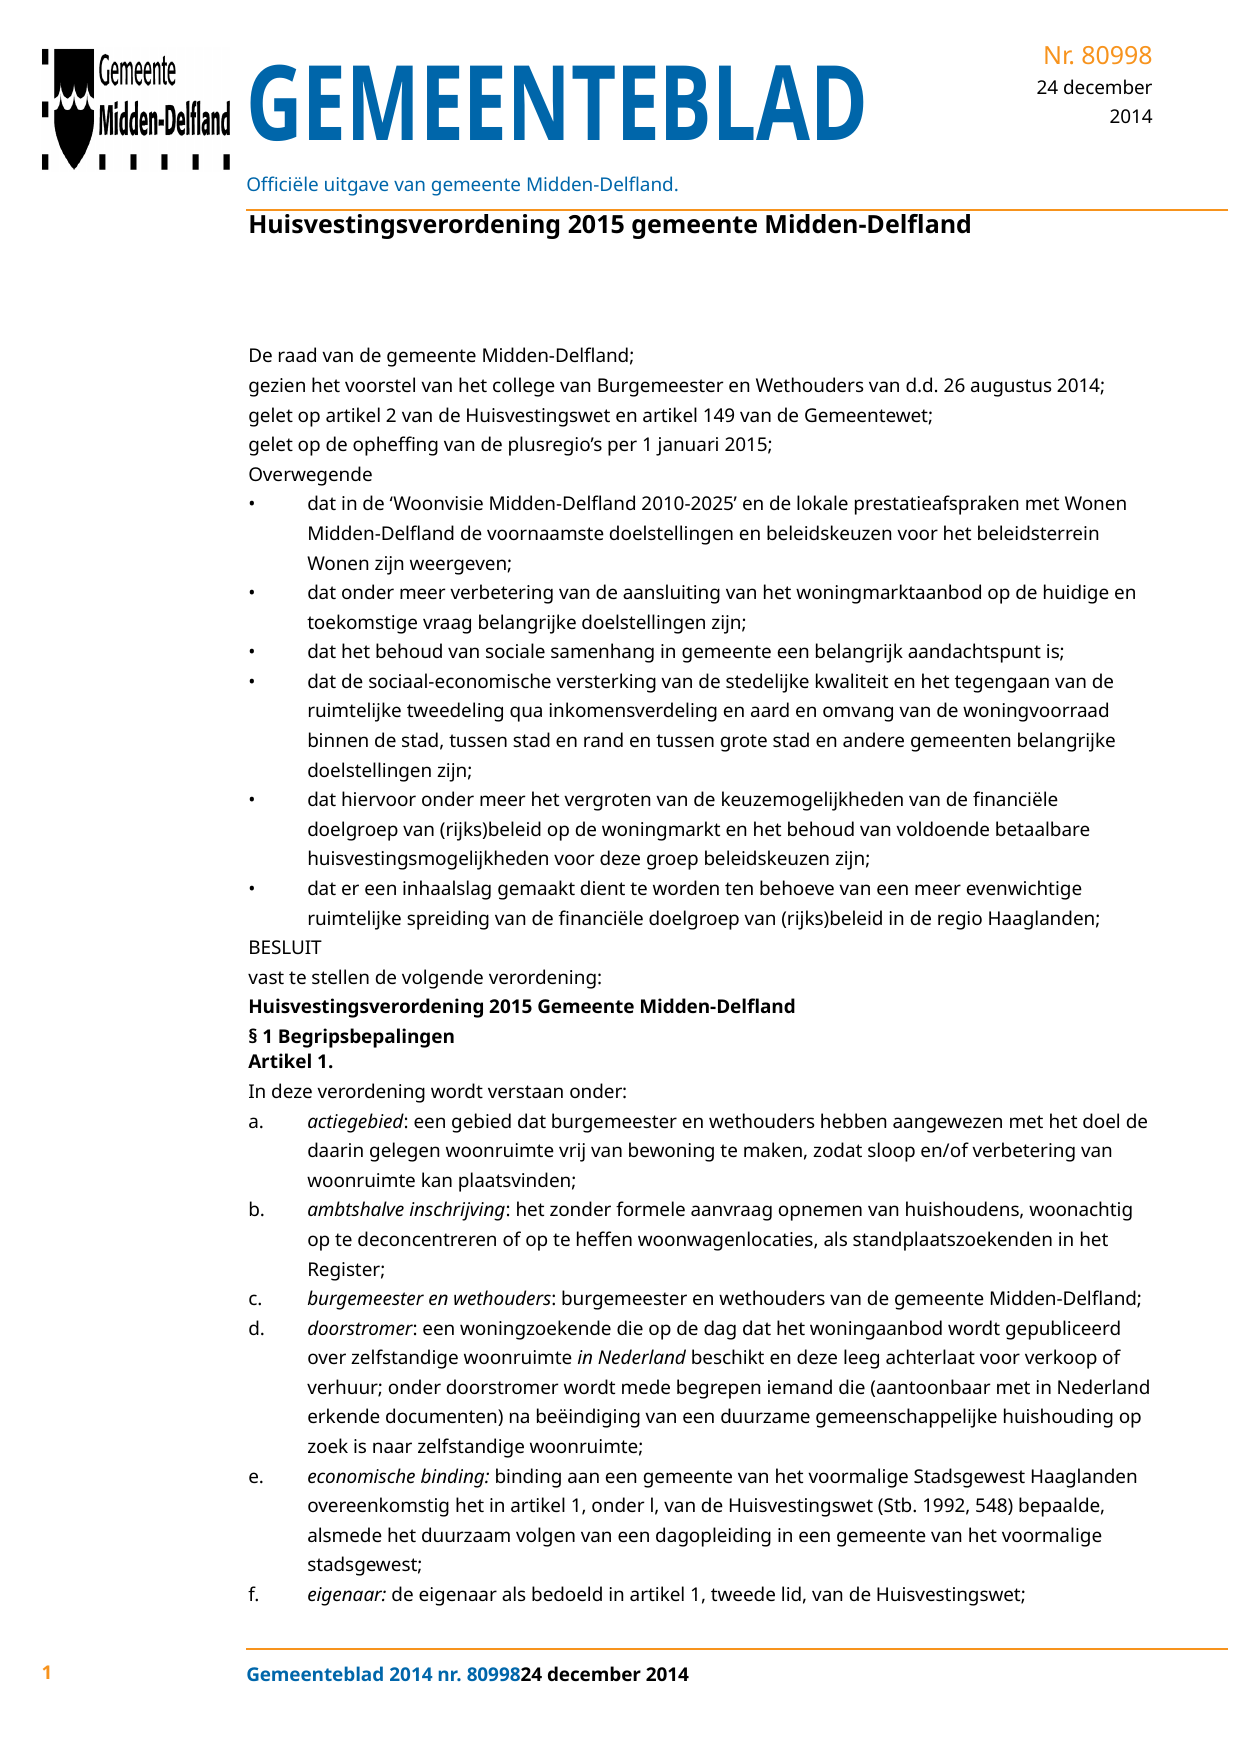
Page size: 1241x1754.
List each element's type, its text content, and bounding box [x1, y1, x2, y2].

text BESLUIT [248, 934, 1152, 960]
text gelet op de opheffing van de plusregio’s per 1 januari 2015; [248, 431, 1152, 457]
text Overwegende [248, 461, 1152, 487]
text § 1 Begripsbepalingen [248, 1023, 1152, 1049]
list eigenaar: de eigenaar als bedoeld in artikel 1, tweede lid, van de Huisvestingswet; [248, 1581, 1152, 1607]
list economische binding: binding aan een gemeente van het voormalige Stadsgewest Haaglanden overeenkomstig het in artikel 1, onder l, van de Huisvestingswet (Stb. 1992, 548) bepaalde, alsmede het duurzaam volgen van een dagopleiding in een gemeente van het voormalige stadsgewest; [248, 1463, 1152, 1577]
text gelet op artikel 2 van de Huisvestingswet en artikel 149 van de Gemeentewet; [248, 402, 1152, 427]
text gezien het voorstel van het college van Burgemeester en Wethouders van d.d. 26 augustus 2014; [248, 372, 1152, 398]
picture [41, 47, 231, 172]
text Artikel 1. [248, 1049, 1152, 1074]
list burgemeester en wethouders: burgemeester en wethouders van de gemeente Midden-Delfland; [248, 1285, 1152, 1311]
list dat in de ‘Woonvisie Midden-Delfland 2010-2025’ en de lokale prestatieafspraken met Wonen Midden-Delfland de voornaamste doelstellingen en beleidskeuzen voor het beleidsterrein Wonen zijn weergeven; [248, 491, 1152, 575]
list dat onder meer verbetering van de aansluiting van het woningmarktaanbod op de huidige en toekomstige vraag belangrijke doelstellingen zijn; [248, 579, 1152, 634]
list actiegebied: een gebied dat burgemeester en wethouders hebben aangewezen met het doel de daarin gelegen woonruimte vrij van bewoning te maken, zodat sloop en/of verbetering van woonruimte kan plaatsvinden; [248, 1108, 1152, 1193]
list doorstromer: een woningzoekende die op de dag dat het woningaanbod wordt gepubliceerd over zelfstandige woonruimte in Nederland beschikt en deze leeg achterlaat voor verkoop of verhuur; onder doorstromer wordt mede begrepen iemand die (aantoonbaar met in Nederland erkende documenten) na beëindiging van een duurzame gemeenschappelijke huishouding op zoek is naar zelfstandige woonruimte; [248, 1315, 1152, 1459]
list dat het behoud van sociale samenhang in gemeente een belangrijk aandachtspunt is; [248, 638, 1152, 664]
text Huisvestingsverordening 2015 gemeente Midden-Delfland [248, 211, 1152, 241]
list dat hiervoor onder meer het vergroten van de keuzemogelijkheden van de financiële doelgroep van (rijks)beleid op de woningmarkt en het behoud van voldoende betaalbare huisvestingsmogelijkheden voor deze groep beleidskeuzen zijn; [248, 786, 1152, 871]
text Huisvestingsverordening 2015 Gemeente Midden-Delfland [248, 993, 1152, 1019]
text vast te stellen de volgende verordening: [248, 964, 1152, 989]
list dat de sociaal-economische versterking van de stedelijke kwaliteit en het tegengaan van de ruimtelijke tweedeling qua inkomensverdeling en aard en omvang van de woningvoorraad binnen de stad, tussen stad en rand en tussen grote stad en andere gemeenten belangrijke doelstellingen zijn; [248, 668, 1152, 782]
list dat er een inhaalslag gemaakt dient te worden ten behoeve van een meer evenwichtige ruimtelijke spreiding van de financiële doelgroep van (rijks)beleid in de regio Haaglanden; [248, 875, 1152, 930]
text In deze verordening wordt verstaan onder: [248, 1078, 1152, 1104]
list ambtshalve inschrijving: het zonder formele aanvraag opnemen van huishoudens, woonachtig op te deconcentreren of op te heffen woonwagenlocaties, als standplaatszoekenden in het Register; [248, 1197, 1152, 1282]
text De raad van de gemeente Midden-Delfland; [248, 343, 1152, 368]
